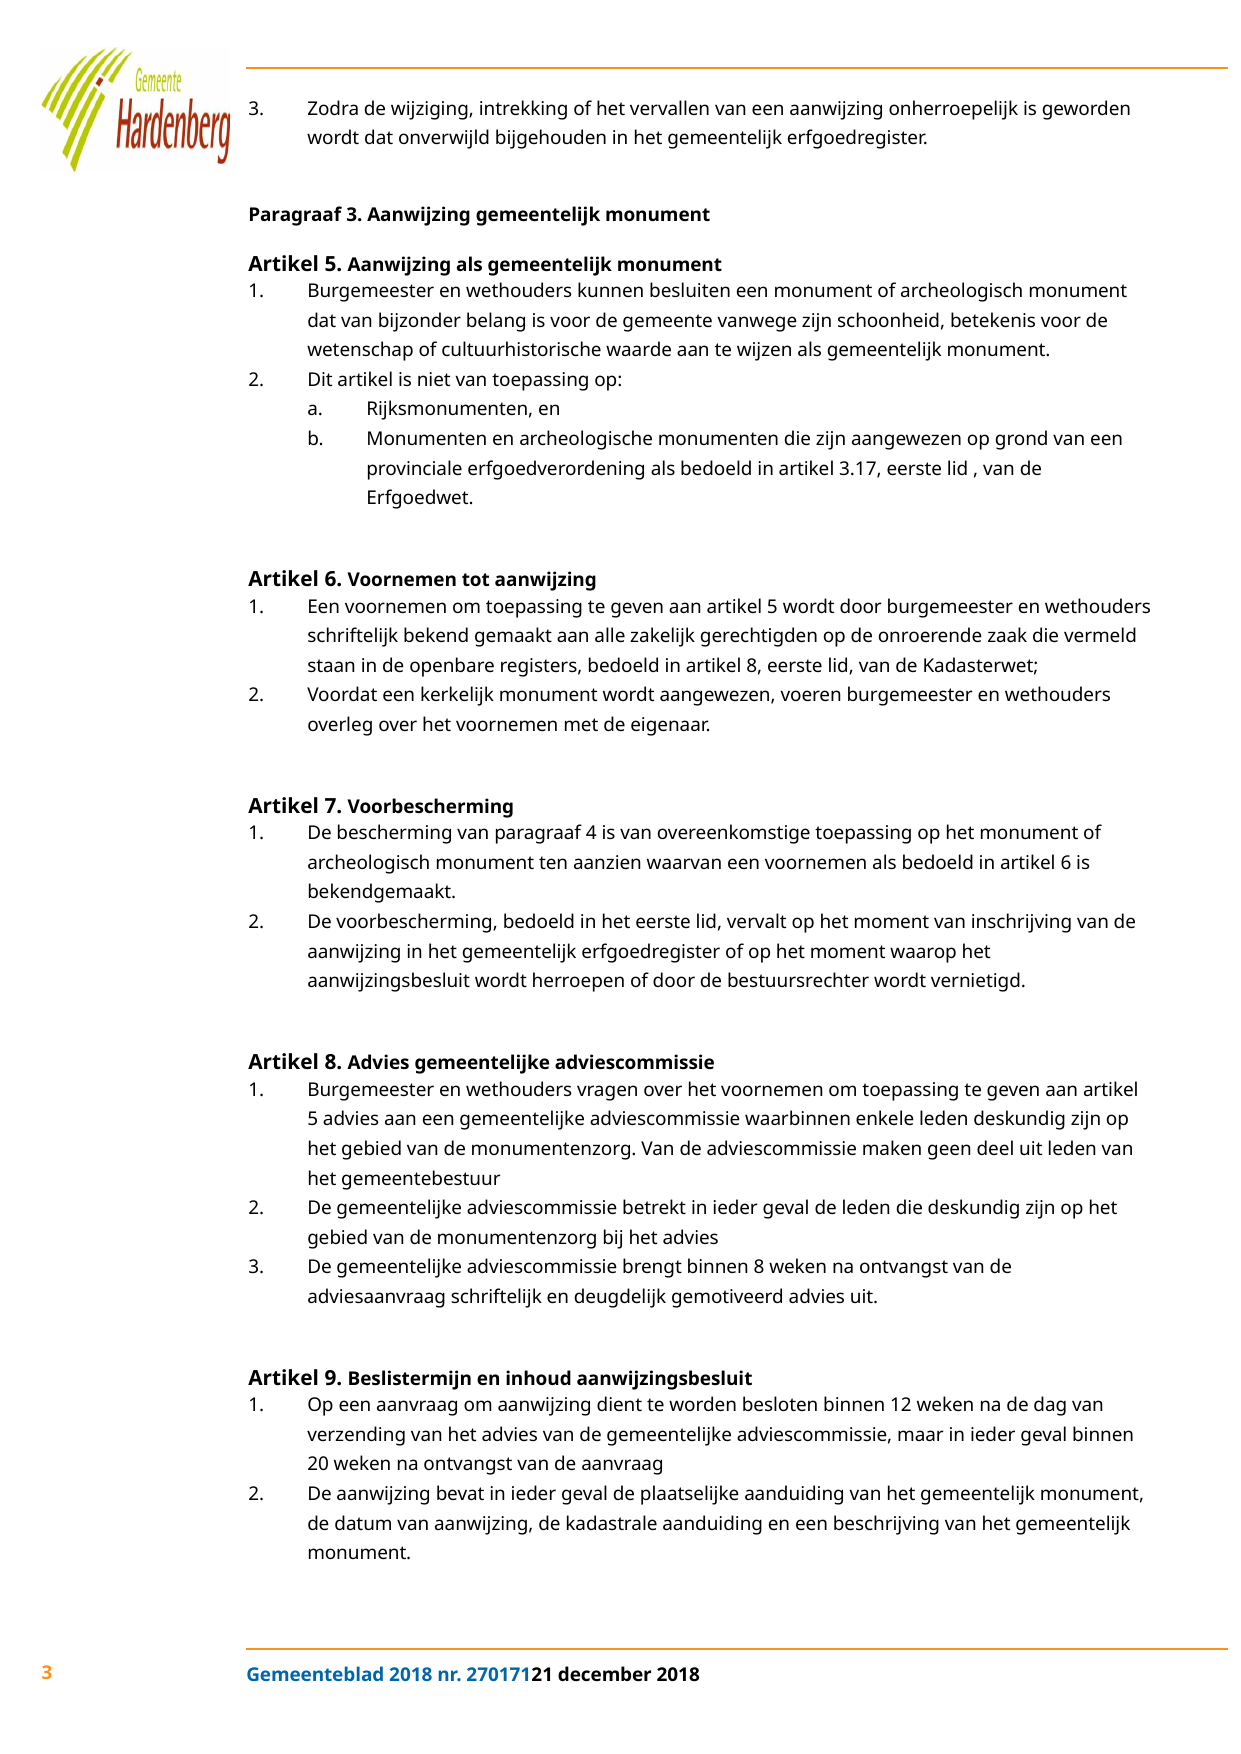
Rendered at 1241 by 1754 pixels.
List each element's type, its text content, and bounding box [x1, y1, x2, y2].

list De gemeentelijke adviescommissie brengt binnen 8 weken na ontvangst van de adviesaanvraag schriftelijk en deugdelijk gemotiveerd advies uit. [248, 1253, 1152, 1309]
list Rijksmonumenten, en [307, 396, 1152, 421]
list Een voornemen om toepassing te geven aan artikel 5 wordt door burgemeester en wethouders schriftelijk bekend gemaakt aan alle zakelijk gerechtigden op de onroerende zaak die vermeld staan in de openbare registers, bedoeld in artikel 8, eerste lid, van de Kadasterwet; [248, 593, 1152, 678]
text Artikel 8. Advies gemeentelijke adviescommissie [248, 1047, 1152, 1076]
text Paragraaf 3. Aanwijzing gemeentelijk monument [248, 199, 1152, 228]
text Artikel 5. Aanwijzing als gemeentelijk monument [248, 249, 1152, 277]
list Voordat een kerkelijk monument wordt aangewezen, voeren burgemeester en wethouders overleg over het voornemen met de eigenaar. [248, 682, 1152, 737]
list Zodra de wijziging, intrekking of het vervallen van een aanwijzing onherroepelijk is geworden wordt dat onverwijld bijgehouden in het gemeentelijk erfgoedregister. [248, 95, 1152, 150]
list Burgemeester en wethouders kunnen besluiten een monument of archeologisch monument dat van bijzonder belang is voor de gemeente vanwege zijn schoonheid, betekenis voor de wetenschap of cultuurhistorische waarde aan te wijzen als gemeentelijk monument. [248, 277, 1152, 362]
list Monumenten en archeologische monumenten die zijn aangewezen op grond van een provinciale erfgoedverordening als bedoeld in artikel 3.17, eerste lid , van de Erfgoedwet. [307, 425, 1152, 510]
list Burgemeester en wethouders vragen over het voornemen om toepassing te geven aan artikel 5 advies aan een gemeentelijke adviescommissie waarbinnen enkele leden deskundig zijn op het gebied van de monumentenzorg. Van de adviescommissie maken geen deel uit leden van het gemeentebestuur [248, 1076, 1152, 1190]
text Artikel 9. Beslistermijn en inhoud aanwijzingsbesluit [248, 1363, 1152, 1391]
list Dit artikel is niet van toepassing op: [248, 366, 1152, 392]
text Artikel 6. Voornemen tot aanwijzing [248, 564, 1152, 593]
list De voorbescherming, bedoeld in het eerste lid, vervalt op het moment van inschrijving van de aanwijzing in het gemeentelijk erfgoedregister of op het moment waarop het aanwijzingsbesluit wordt herroepen of door de bestuursrechter wordt vernietigd. [248, 908, 1152, 993]
list Op een aanvraag om aanwijzing dient te worden besloten binnen 12 weken na de dag van verzending van het advies van de gemeentelijke adviescommissie, maar in ieder geval binnen 20 weken na ontvangst van de aanvraag [248, 1391, 1152, 1476]
list De aanwijzing bevat in ieder geval de plaatselijke aanduiding van het gemeentelijk monument, de datum van aanwijzing, de kadastrale aanduiding en een beschrijving van het gemeentelijk monument. [248, 1480, 1152, 1565]
text Artikel 7. Voorbescherming [248, 791, 1152, 819]
list De gemeentelijke adviescommissie betrekt in ieder geval de leden die deskundig zijn op het gebied van de monumentenzorg bij het advies [248, 1194, 1152, 1249]
list De bescherming van paragraaf 4 is van overeenkomstige toepassing op het monument of archeologisch monument ten aanzien waarvan een voornemen als bedoeld in artikel 6 is bekendgemaakt. [248, 819, 1152, 904]
picture [41, 47, 231, 172]
